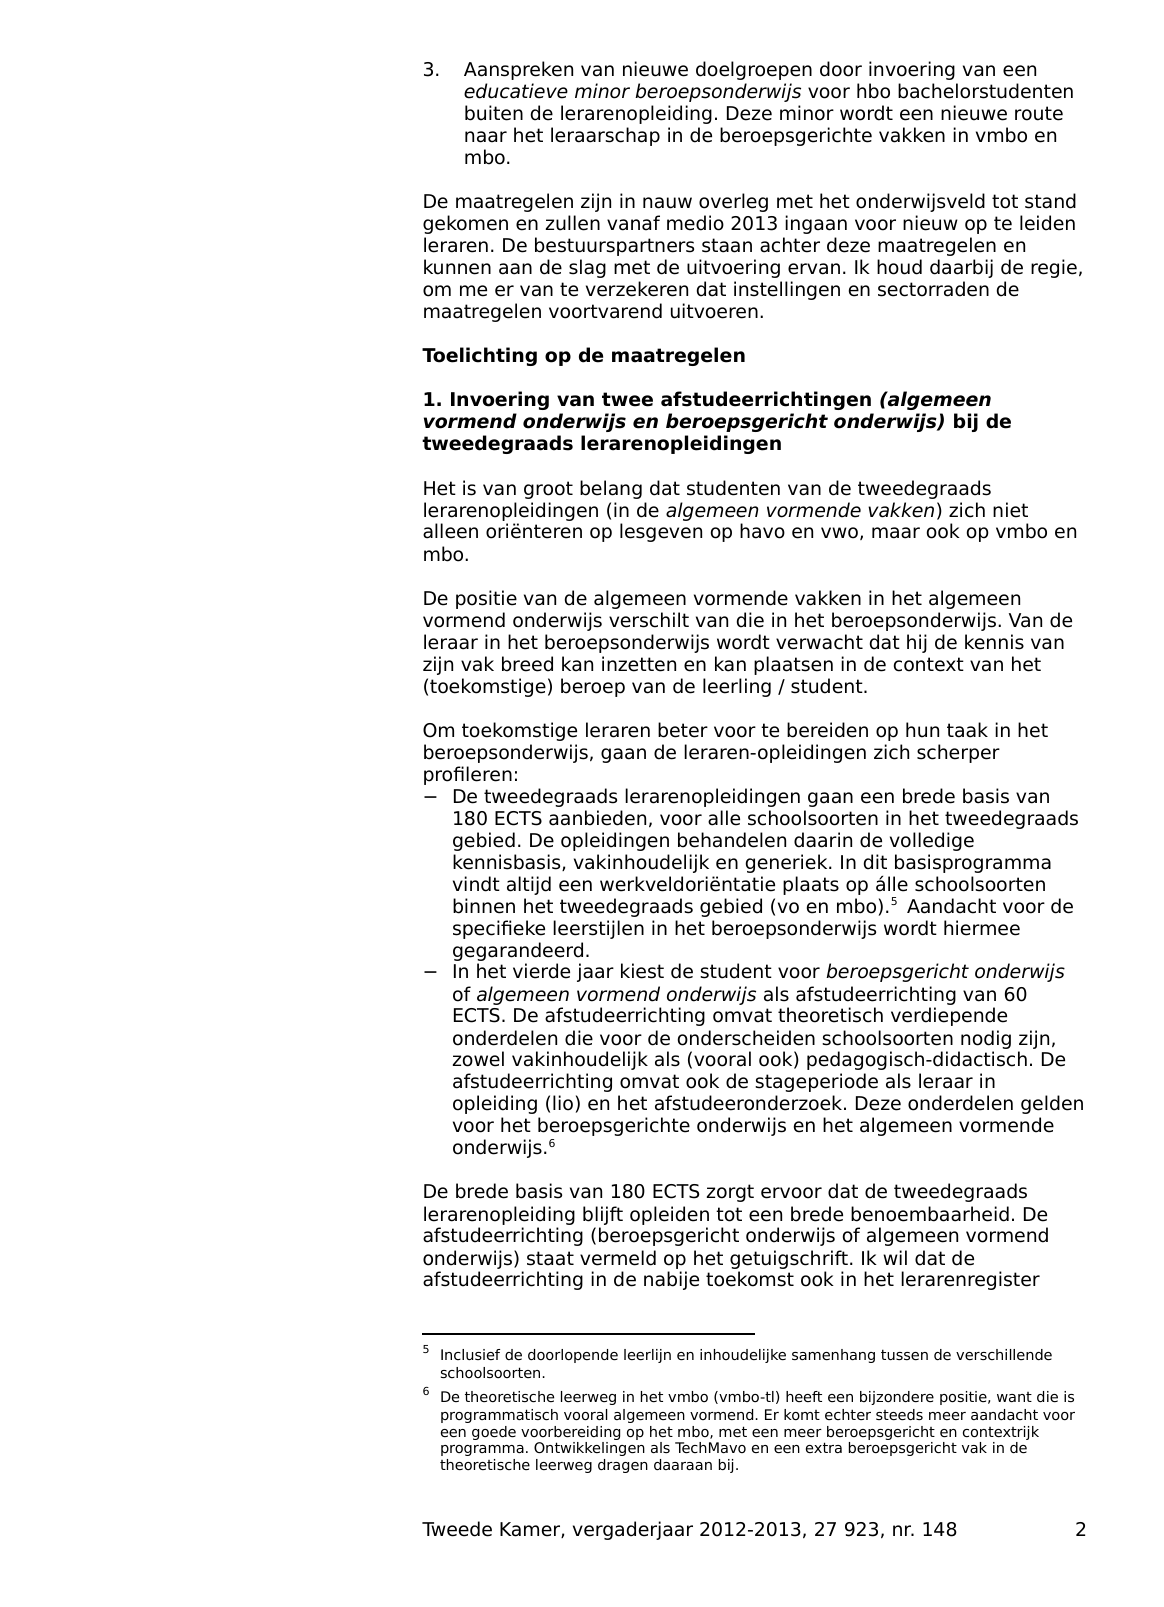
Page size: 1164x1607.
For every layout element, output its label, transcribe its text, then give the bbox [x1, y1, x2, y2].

subtitle 1. Invoering van twee afstudeerrichtingen (algemeen vormend onderwijs en beroepsgericht onderwijs) bij de tweedegraads lerarenopleidingen [422, 389, 1087, 455]
subtitle Toelichting op de maatregelen [422, 345, 1087, 367]
text − De tweedegraads lerarenopleidingen gaan een brede basis van 180 ECTS aanbieden, voor alle schoolsoorten in het tweedegraads gebied. De opleidingen behandelen daarin de volledige kennisbasis, vakinhoudelijk en generiek. In dit basisprogramma vindt altijd een werkveldoriëntatie plaats op álle schoolsoorten binnen het tweedegraads gebied (vo en mbo). Aandacht voor de specifieke leerstijlen in het beroepsonderwijs wordt hiermee gegarandeerd. [422, 786, 1087, 961]
text Het is van groot belang dat studenten van de tweedegraads lerarenopleidingen (in de algemeen vormende vakken) zich niet alleen oriënteren op lesgeven op havo en vwo, maar ook op vmbo en mbo. [422, 477, 1087, 565]
text 3. Aanspreken van nieuwe doelgroepen door invoering van een educatieve minor beroepsonderwijs voor hbo bachelorstudenten buiten de lerarenopleiding. Deze minor wordt een nieuwe route naar het leraarschap in de beroepsgerichte vakken in vmbo en mbo. [422, 59, 1087, 169]
text Om toekomstige leraren beter voor te bereiden op hun taak in het beroepsonderwijs, gaan de leraren-opleidingen zich scherper profileren: [422, 720, 1087, 786]
text De positie van de algemeen vormende vakken in het algemeen vormend onderwijs verschilt van die in het beroepsonderwijs. Van de leraar in het beroepsonderwijs wordt verwacht dat hij de kennis van zijn vak breed kan inzetten en kan plaatsen in de context van het (toekomstige) beroep van de leerling / student. [422, 588, 1087, 697]
text De maatregelen zijn in nauw overleg met het onderwijsveld tot stand gekomen en zullen vanaf medio 2013 ingaan voor nieuw op te leiden leraren. De bestuurspartners staan achter deze maatregelen en kunnen aan de slag met de uitvoering ervan. Ik houd daarbij de regie, om me er van te verzekeren dat instellingen en sectorraden de maatregelen voortvarend uitvoeren. [422, 191, 1087, 323]
text Inclusief de doorlopende leerlijn en inhoudelijke samenhang tussen de verschillende schoolsoorten. [422, 1343, 1087, 1382]
text De brede basis van 180 ECTS zorgt ervoor dat de tweedegraads lerarenopleiding blijft opleiden tot een brede benoembaarheid. De afstudeerrichting (beroepsgericht onderwijs of algemeen vormend onderwijs) staat vermeld op het getuigschrift. Ik wil dat de afstudeerrichting in de nabije toekomst ook in het lerarenregister [422, 1181, 1087, 1291]
text De theoretische leerweg in het vmbo (vmbo-tl) heeft een bijzondere positie, want die is programmatisch vooral algemeen vormend. Er komt echter steeds meer aandacht voor een goede voorbereiding op het mbo, met een meer beroepsgericht en contextrijk programma. Ontwikkelingen als TechMavo en een extra beroepsgericht vak in de theoretische leerweg dragen daaraan bij. [422, 1385, 1087, 1474]
text − In het vierde jaar kiest de student voor beroepsgericht onderwijs of algemeen vormend onderwijs als afstudeerrichting van 60 ECTS. De afstudeerrichting omvat theoretisch verdiepende onderdelen die voor de onderscheiden schoolsoorten nodig zijn, zowel vakinhoudelijk als (vooral ook) pedagogisch-didactisch. De afstudeerrichting omvat ook de stageperiode als leraar in opleiding (lio) en het afstudeeronderzoek. Deze onderdelen gelden voor het beroepsgerichte onderwijs en het algemeen vormende onderwijs. [422, 961, 1087, 1159]
